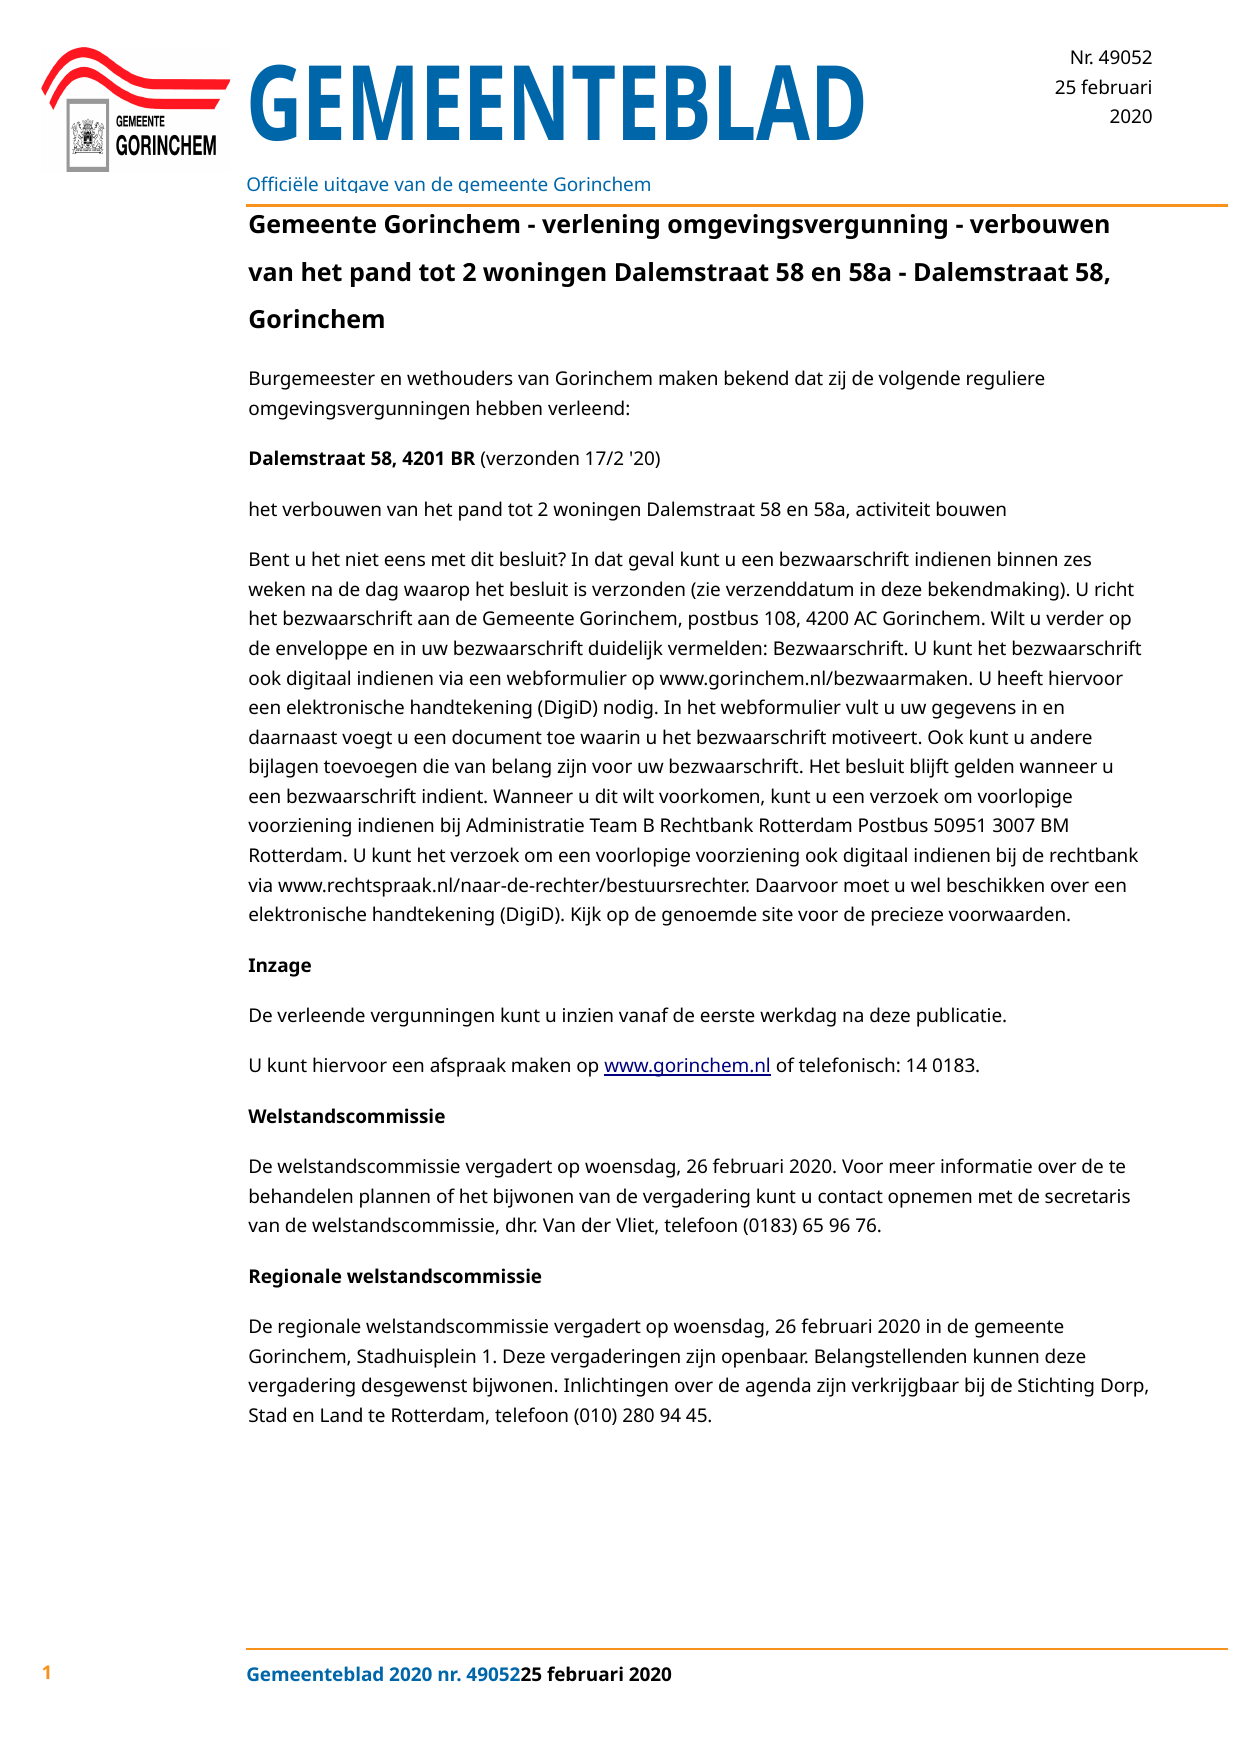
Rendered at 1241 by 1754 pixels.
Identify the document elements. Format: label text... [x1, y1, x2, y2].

text Burgemeester en wethouders van Gorinchem maken bekend dat zij de volgende reguliere omgevingsvergunningen hebben verleend: [248, 366, 1152, 421]
picture [41, 47, 231, 172]
text Regionale welstandscommissie [248, 1263, 1152, 1289]
text Welstandscommissie [248, 1103, 1152, 1129]
text Dalemstraat 58, 4201 BR (verzonden 17/2 '20) [248, 446, 1152, 471]
text Inzage [248, 952, 1152, 977]
text het verbouwen van het pand tot 2 woningen Dalemstraat 58 en 58a, activiteit bouwen [248, 496, 1152, 522]
text U kunt hiervoor een afspraak maken op www.gorinchem.nl of telefonisch: 14 0183. [248, 1053, 1152, 1078]
text De regionale welstandscommissie vergadert op woensdag, 26 februari 2020 in de gemeente Gorinchem, Stadhuisplein 1. Deze vergaderingen zijn openbaar. Belangstellenden kunnen deze vergadering desgewenst bijwonen. Inlichtingen over de agenda zijn verkrijgbaar bij de Stichting Dorp, Stad en Land te Rotterdam, telefoon (010) 280 94 45. [248, 1313, 1152, 1428]
text Gemeente Gorinchem - verlening omgevingsvergunning - verbouwen van het pand tot 2 woningen Dalemstraat 58 en 58a - Dalemstraat 58, Gorinchem [248, 207, 1152, 336]
text De welstandscommissie vergadert op woensdag, 26 februari 2020. Voor meer informatie over de te behandelen plannen of het bijwonen van de vergadering kunt u contact opnemen met de secretaris van de welstandscommissie, dhr. Van der Vliet, telefoon (0183) 65 96 76. [248, 1153, 1152, 1238]
text De verleende vergunningen kunt u inzien vanaf de eerste werkdag na deze publicatie. [248, 1002, 1152, 1028]
text Bent u het niet eens met dit besluit? In dat geval kunt u een bezwaarschrift indienen binnen zes weken na de dag waarop het besluit is verzonden (zie verzenddatum in deze bekendmaking). U richt het bezwaarschrift aan de Gemeente Gorinchem, postbus 108, 4200 AC Gorinchem. Wilt u verder op de enveloppe en in uw bezwaarschrift duidelijk vermelden: Bezwaarschrift. U kunt het bezwaarschrift ook digitaal indienen via een webformulier op www.gorinchem.nl/bezwaarmaken. U heeft hiervoor een elektronische handtekening (DigiD) nodig. In het webformulier vult u uw gegevens in en daarnaast voegt u een document toe waarin u het bezwaarschrift motiveert. Ook kunt u andere bijlagen toevoegen die van belang zijn voor uw bezwaarschrift. Het besluit blijft gelden wanneer u een bezwaarschrift indient. Wanneer u dit wilt voorkomen, kunt u een verzoek om voorlopige voorziening indienen bij Administratie Team B Rechtbank Rotterdam Postbus 50951 3007 BM Rotterdam. U kunt het verzoek om een voorlopige voorziening ook digitaal indienen bij de rechtbank via www.rechtspraak.nl/naar-de-rechter/bestuursrechter. Daarvoor moet u wel beschikken over een elektronische handtekening (DigiD). Kijk op de genoemde site voor de precieze voorwaarden. [248, 546, 1152, 927]
